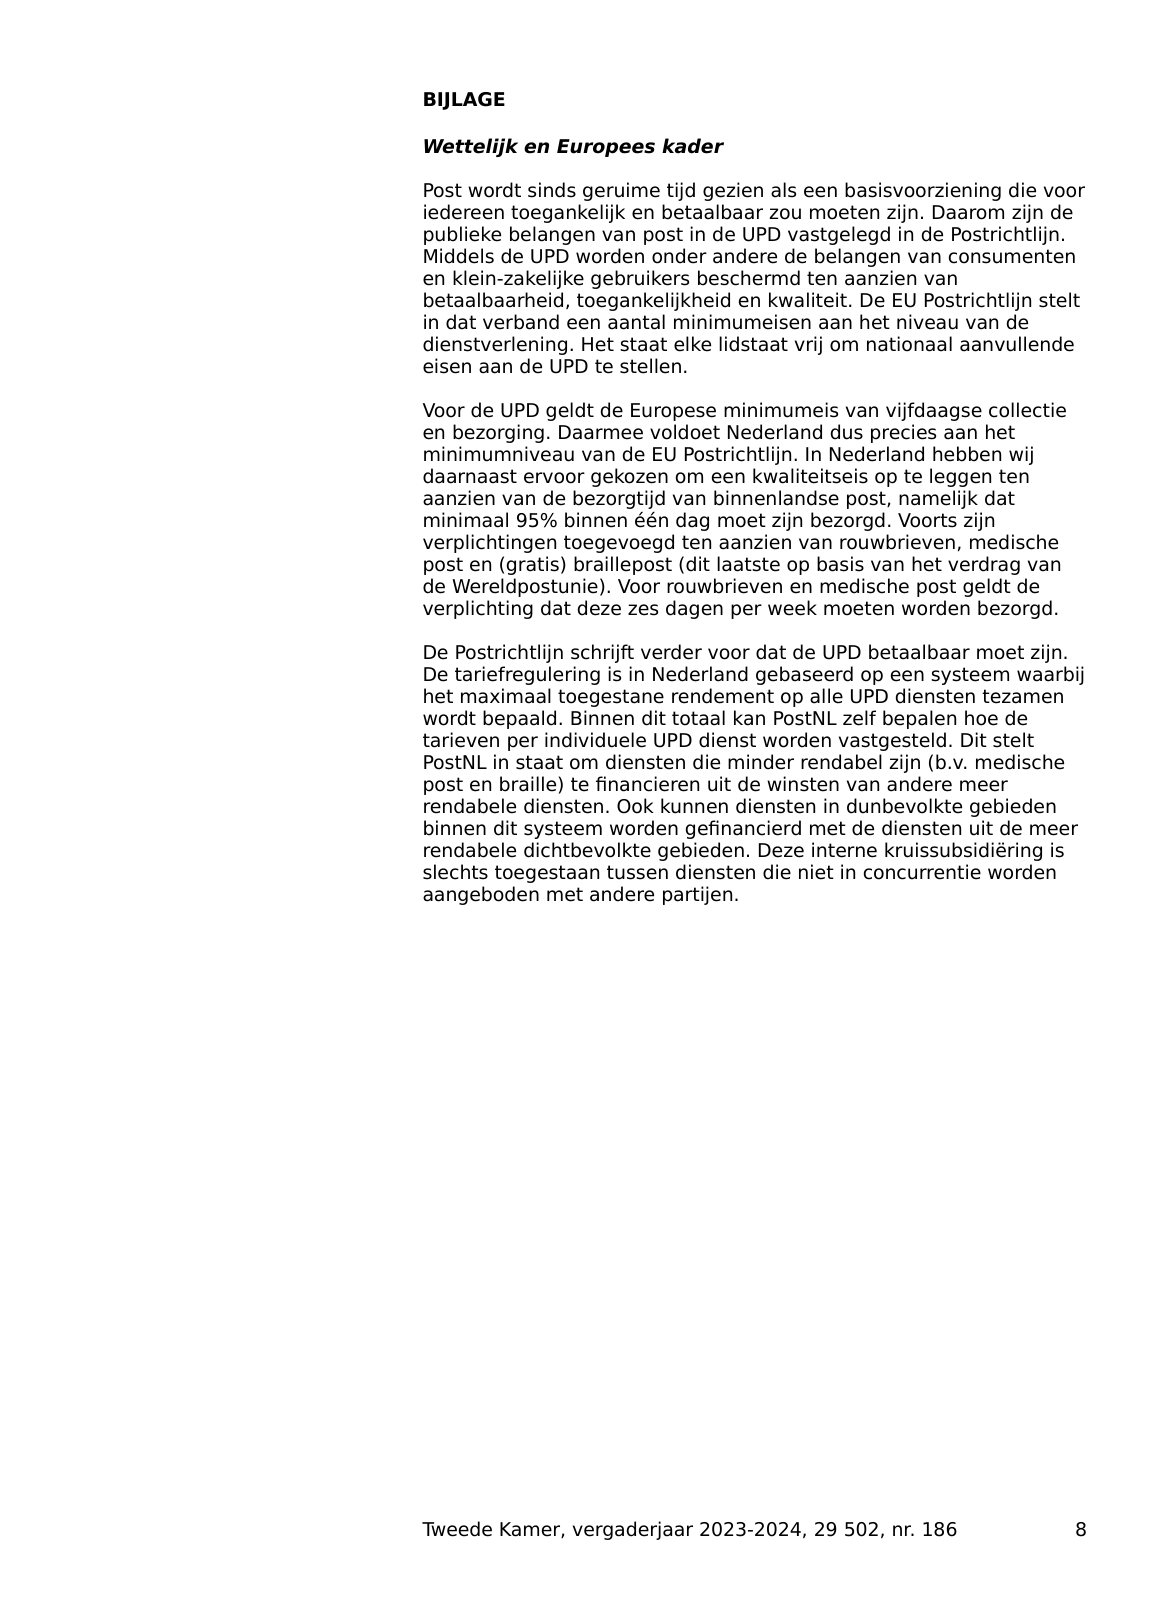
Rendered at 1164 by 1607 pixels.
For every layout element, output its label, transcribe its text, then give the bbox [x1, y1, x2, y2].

subtitle Wettelijk en Europees kader [422, 136, 1087, 158]
text Voor de UPD geldt de Europese minimumeis van vijfdaagse collectie en bezorging. Daarmee voldoet Nederland dus precies aan het minimumniveau van de EU Postrichtlijn. In Nederland hebben wij daarnaast ervoor gekozen om een kwaliteitseis op te leggen ten aanzien van de bezorgtijd van binnenlandse post, namelijk dat minimaal 95% binnen één dag moet zijn bezorgd. Voorts zijn verplichtingen toegevoegd ten aanzien van rouwbrieven, medische post en (gratis) braillepost (dit laatste op basis van het verdrag van de Wereldpostunie). Voor rouwbrieven en medische post geldt de verplichting dat deze zes dagen per week moeten worden bezorgd. [422, 400, 1087, 620]
text De Postrichtlijn schrijft verder voor dat de UPD betaalbaar moet zijn. De tariefregulering is in Nederland gebaseerd op een systeem waarbij het maximaal toegestane rendement op alle UPD diensten tezamen wordt bepaald. Binnen dit totaal kan PostNL zelf bepalen hoe de tarieven per individuele UPD dienst worden vastgesteld. Dit stelt PostNL in staat om diensten die minder rendabel zijn (b.v. medische post en braille) te financieren uit de winsten van andere meer rendabele diensten. Ook kunnen diensten in dunbevolkte gebieden binnen dit systeem worden gefinancierd met de diensten uit de meer rendabele dichtbevolkte gebieden. Deze interne kruissubsidiëring is slechts toegestaan tussen diensten die niet in concurrentie worden aangeboden met andere partijen. [422, 642, 1087, 906]
text Post wordt sinds geruime tijd gezien als een basisvoorziening die voor iedereen toegankelijk en betaalbaar zou moeten zijn. Daarom zijn de publieke belangen van post in de UPD vastgelegd in de Postrichtlijn. Middels de UPD worden onder andere de belangen van consumenten en klein-zakelijke gebruikers beschermd ten aanzien van betaalbaarheid, toegankelijkheid en kwaliteit. De EU Postrichtlijn stelt in dat verband een aantal minimumeisen aan het niveau van de dienstverlening. Het staat elke lidstaat vrij om nationaal aanvullende eisen aan de UPD te stellen. [422, 180, 1087, 378]
subtitle BIJLAGE [77, 89, 1087, 111]
